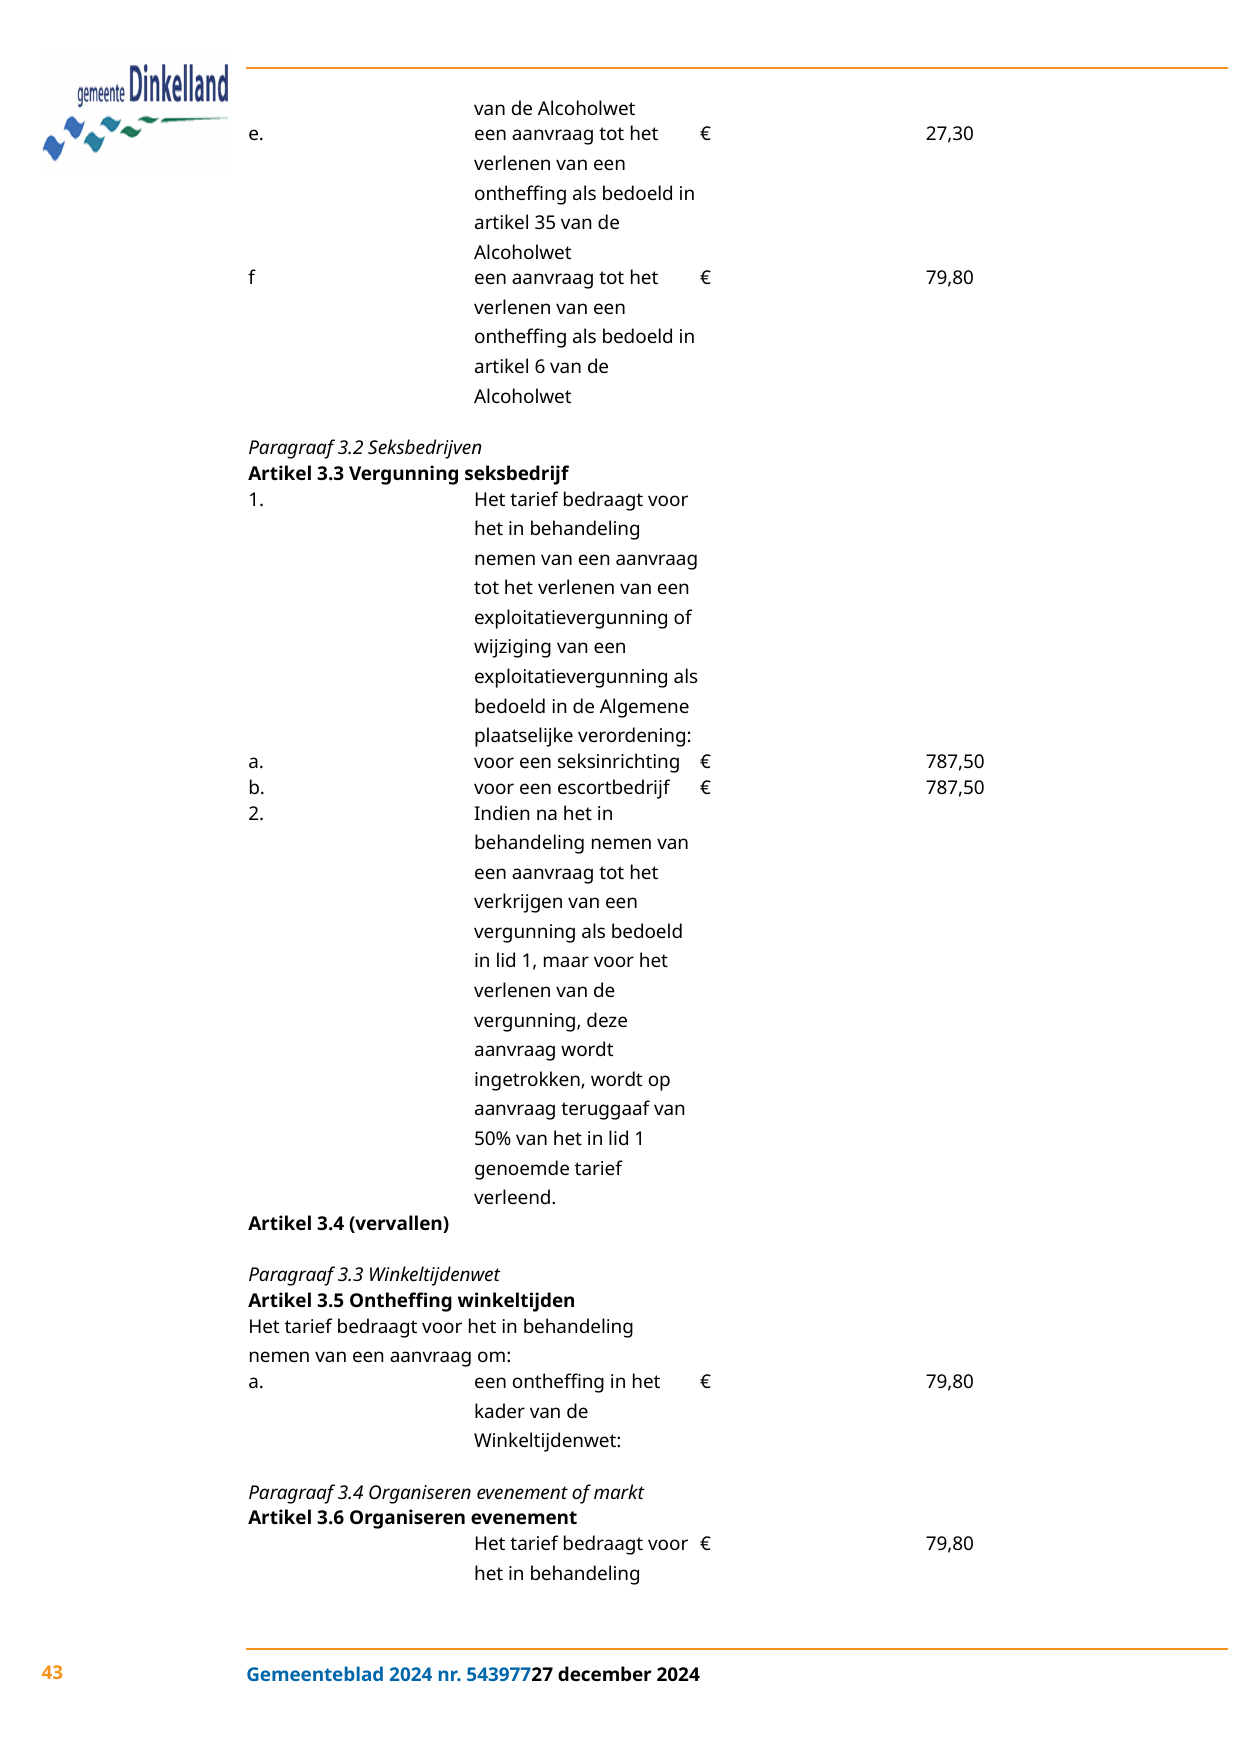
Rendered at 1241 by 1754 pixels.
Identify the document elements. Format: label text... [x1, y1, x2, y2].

table_cell [700, 486, 926, 748]
table_cell [248, 95, 474, 121]
table_cell 27,30 [926, 121, 1152, 264]
table_cell [248, 1530, 474, 1586]
table_cell [926, 1313, 1152, 1368]
table_cell [926, 1210, 1152, 1236]
table_cell Paragraaf 3.3 Winkeltijdenwet [248, 1261, 700, 1287]
table_cell een ontheffing in het kader van de Winkeltijdenwet: [474, 1368, 700, 1453]
table_cell [700, 409, 926, 434]
table_cell [926, 1505, 1152, 1530]
table_cell Het tarief bedraagt voor het in behandeling nemen van een aanvraag om: [248, 1313, 700, 1368]
table_cell € [700, 748, 926, 774]
table_cell € [700, 121, 926, 264]
table_cell [700, 1479, 926, 1504]
table_cell Artikel 3.4 (vervallen) [248, 1210, 700, 1236]
table_cell voor een seksinrichting [474, 748, 700, 774]
table_cell [700, 95, 926, 121]
table_cell [248, 1453, 474, 1479]
table_cell een aanvraag tot het verlenen van een ontheffing als bedoeld in artikel 35 van de Alcoholwet [474, 121, 700, 264]
table_cell [926, 460, 1152, 486]
table_cell 787,50 [926, 748, 1152, 774]
table_cell van de Alcoholwet [474, 95, 700, 121]
table_cell [474, 1453, 700, 1479]
table_cell 787,50 [926, 774, 1152, 800]
table_cell b. [248, 774, 474, 800]
table_cell [926, 800, 1152, 1210]
table_cell [926, 1479, 1152, 1504]
table_cell [700, 1313, 926, 1368]
table_cell [474, 1236, 700, 1261]
table_cell € [700, 1368, 926, 1453]
table_cell Paragraaf 3.2 Seksbedrijven [248, 434, 700, 460]
table_cell € [700, 265, 926, 409]
picture [41, 47, 231, 172]
table_cell Artikel 3.5 Ontheffing winkeltijden [248, 1287, 700, 1313]
table_cell € [700, 774, 926, 800]
table_cell voor een escortbedrijf [474, 774, 700, 800]
table_cell € [700, 1530, 926, 1586]
table_cell 79,80 [926, 1530, 1152, 1586]
table_cell [700, 1261, 926, 1287]
table_cell f [248, 265, 474, 409]
table_cell [248, 1236, 474, 1261]
table_cell [926, 486, 1152, 748]
table_cell [700, 1287, 926, 1313]
table_cell [926, 1236, 1152, 1261]
table_cell [926, 1453, 1152, 1479]
table_cell een aanvraag tot het verlenen van een ontheffing als bedoeld in artikel 6 van de Alcoholwet [474, 265, 700, 409]
table_cell 1. [248, 486, 474, 748]
table_cell [926, 1287, 1152, 1313]
table_cell a. [248, 748, 474, 774]
table_cell 2. [248, 800, 474, 1210]
table_cell Het tarief bedraagt voor het in behandeling nemen van een aanvraag tot het verlenen van een exploitatievergunning of wijziging van een exploitatievergunning als bedoeld in de Algemene plaatselijke verordening: [474, 486, 700, 748]
table_cell 79,80 [926, 1368, 1152, 1453]
table_cell [700, 800, 926, 1210]
table_cell [474, 409, 700, 434]
table_cell [700, 1236, 926, 1261]
table_cell [926, 95, 1152, 121]
table_cell Paragraaf 3.4 Organiseren evenement of markt [248, 1479, 700, 1504]
table_cell 79,80 [926, 265, 1152, 409]
table_cell [926, 434, 1152, 460]
table_cell [926, 1261, 1152, 1287]
table_cell [248, 409, 474, 434]
table_cell Indien na het in behandeling nemen van een aanvraag tot het verkrijgen van een vergunning als bedoeld in lid 1, maar voor het verlenen van de vergunning, deze aanvraag wordt ingetrokken, wordt op aanvraag teruggaaf van 50% van het in lid 1 genoemde tarief verleend. [474, 800, 700, 1210]
table_cell [700, 1210, 926, 1236]
table_cell Artikel 3.6 Organiseren evenement [248, 1505, 700, 1530]
table_cell Het tarief bedraagt voor het in behandeling [474, 1530, 700, 1586]
table_cell [700, 1505, 926, 1530]
table_cell [926, 409, 1152, 434]
table_cell Artikel 3.3 Vergunning seksbedrijf [248, 460, 926, 486]
table_cell a. [248, 1368, 474, 1453]
table_cell [700, 1453, 926, 1479]
table_cell [700, 434, 926, 460]
table_cell e. [248, 121, 474, 264]
